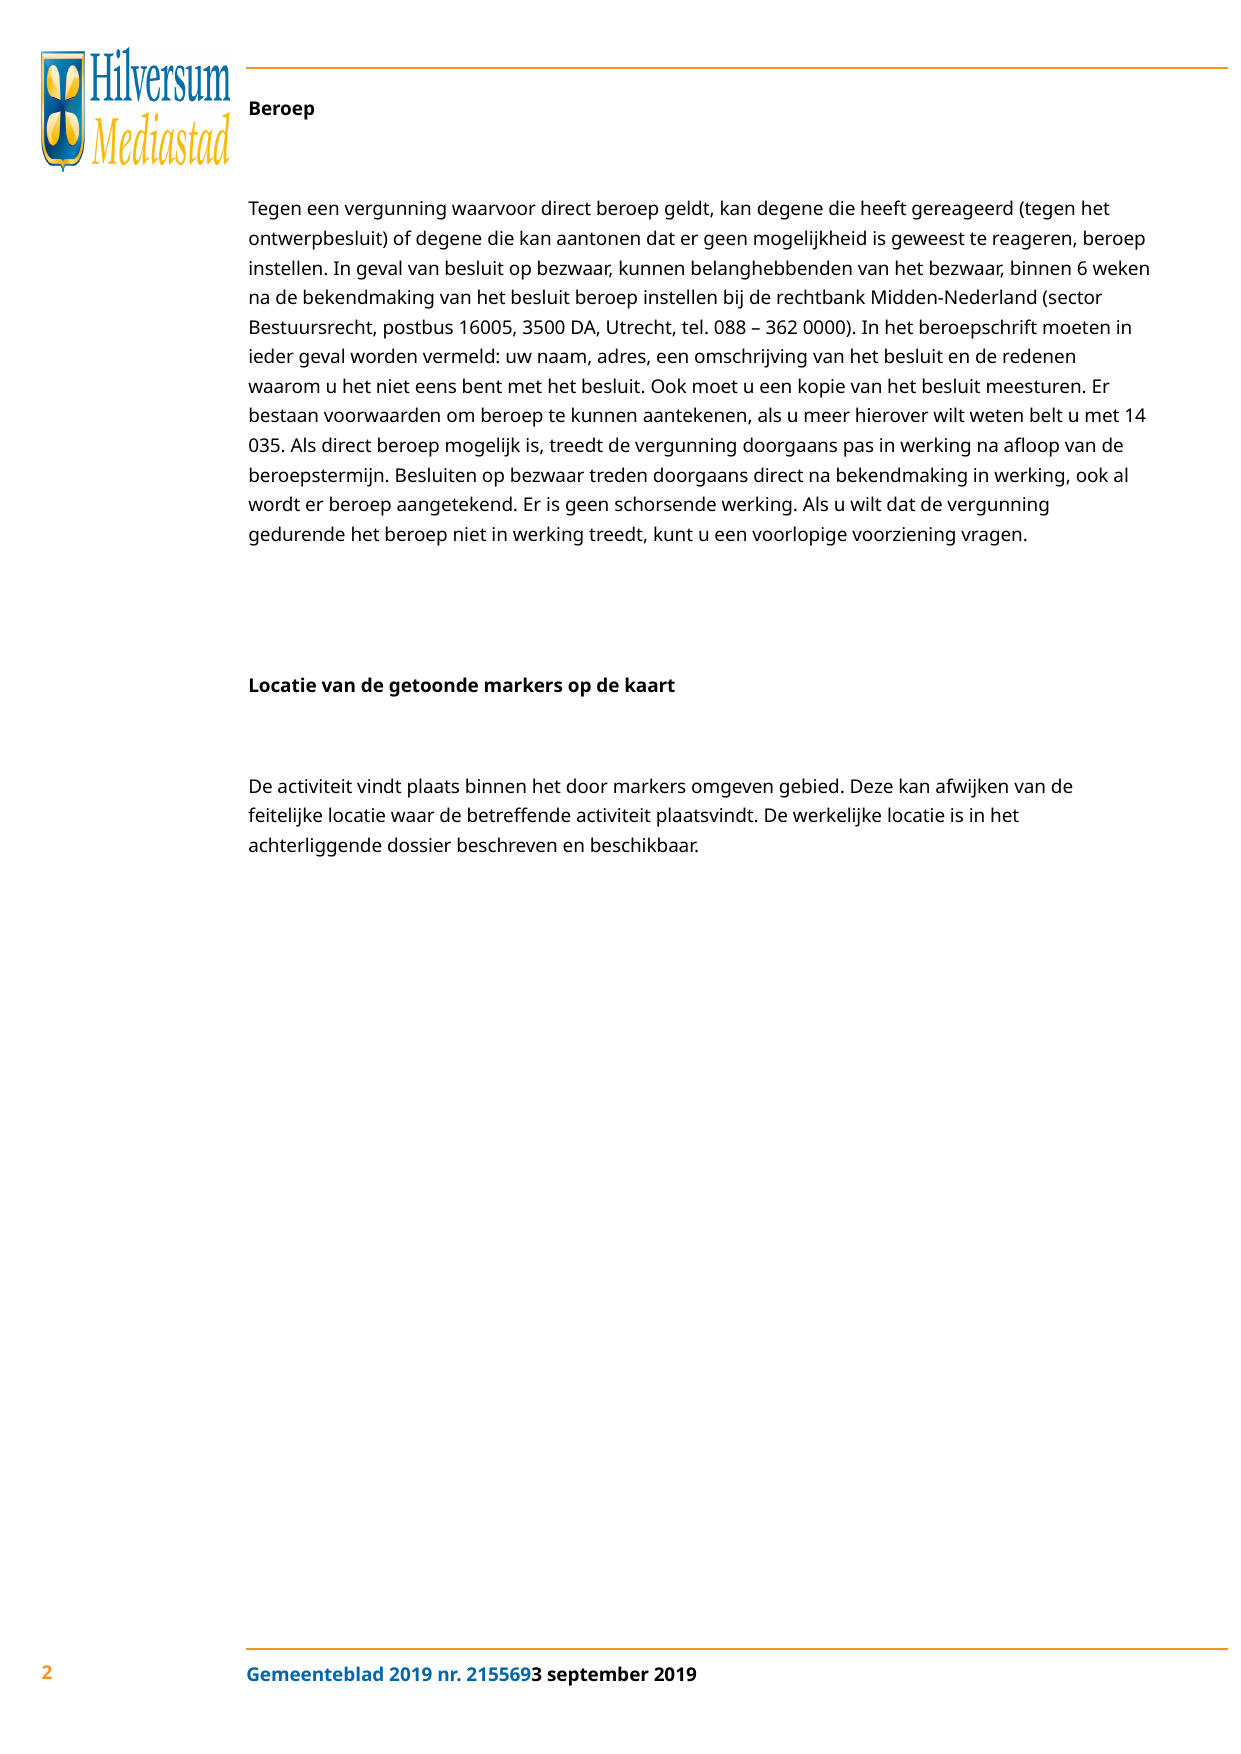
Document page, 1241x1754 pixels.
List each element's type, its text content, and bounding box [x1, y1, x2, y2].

text Locatie van de getoonde markers op de kaart [248, 672, 1152, 698]
text Tegen een vergunning waarvoor direct beroep geldt, kan degene die heeft gereageerd (tegen het ontwerpbesluit) of degene die kan aantonen dat er geen mogelijkheid is geweest te reageren, beroep instellen. In geval van besluit op bezwaar, kunnen belanghebbenden van het bezwaar, binnen 6 weken na de bekendmaking van het besluit beroep instellen bij de rechtbank Midden-Nederland (sector Bestuursrecht, postbus 16005, 3500 DA, Utrecht, tel. 088 – 362 0000). In het beroepschrift moeten in ieder geval worden vermeld: uw naam, adres, een omschrijving van het besluit en de redenen waarom u het niet eens bent met het besluit. Ook moet u een kopie van het besluit meesturen. Er bestaan voorwaarden om beroep te kunnen aantekenen, als u meer hierover wilt weten belt u met 14 035. Als direct beroep mogelijk is, treedt de vergunning doorgaans pas in werking na afloop van de beroepstermijn. Besluiten op bezwaar treden doorgaans direct na bekendmaking in werking, ook al wordt er beroep aangetekend. Er is geen schorsende werking. Als u wilt dat de vergunning gedurende het beroep niet in werking treedt, kunt u een voorlopige voorziening vragen. [248, 196, 1152, 547]
picture [41, 47, 231, 172]
text Beroep [248, 95, 1152, 121]
text De activiteit vindt plaats binnen het door markers omgeven gebied. Deze kan afwijken van de feitelijke locatie waar de betreffende activiteit plaatsvindt. De werkelijke locatie is in het achterliggende dossier beschreven en beschikbaar. [248, 773, 1152, 858]
